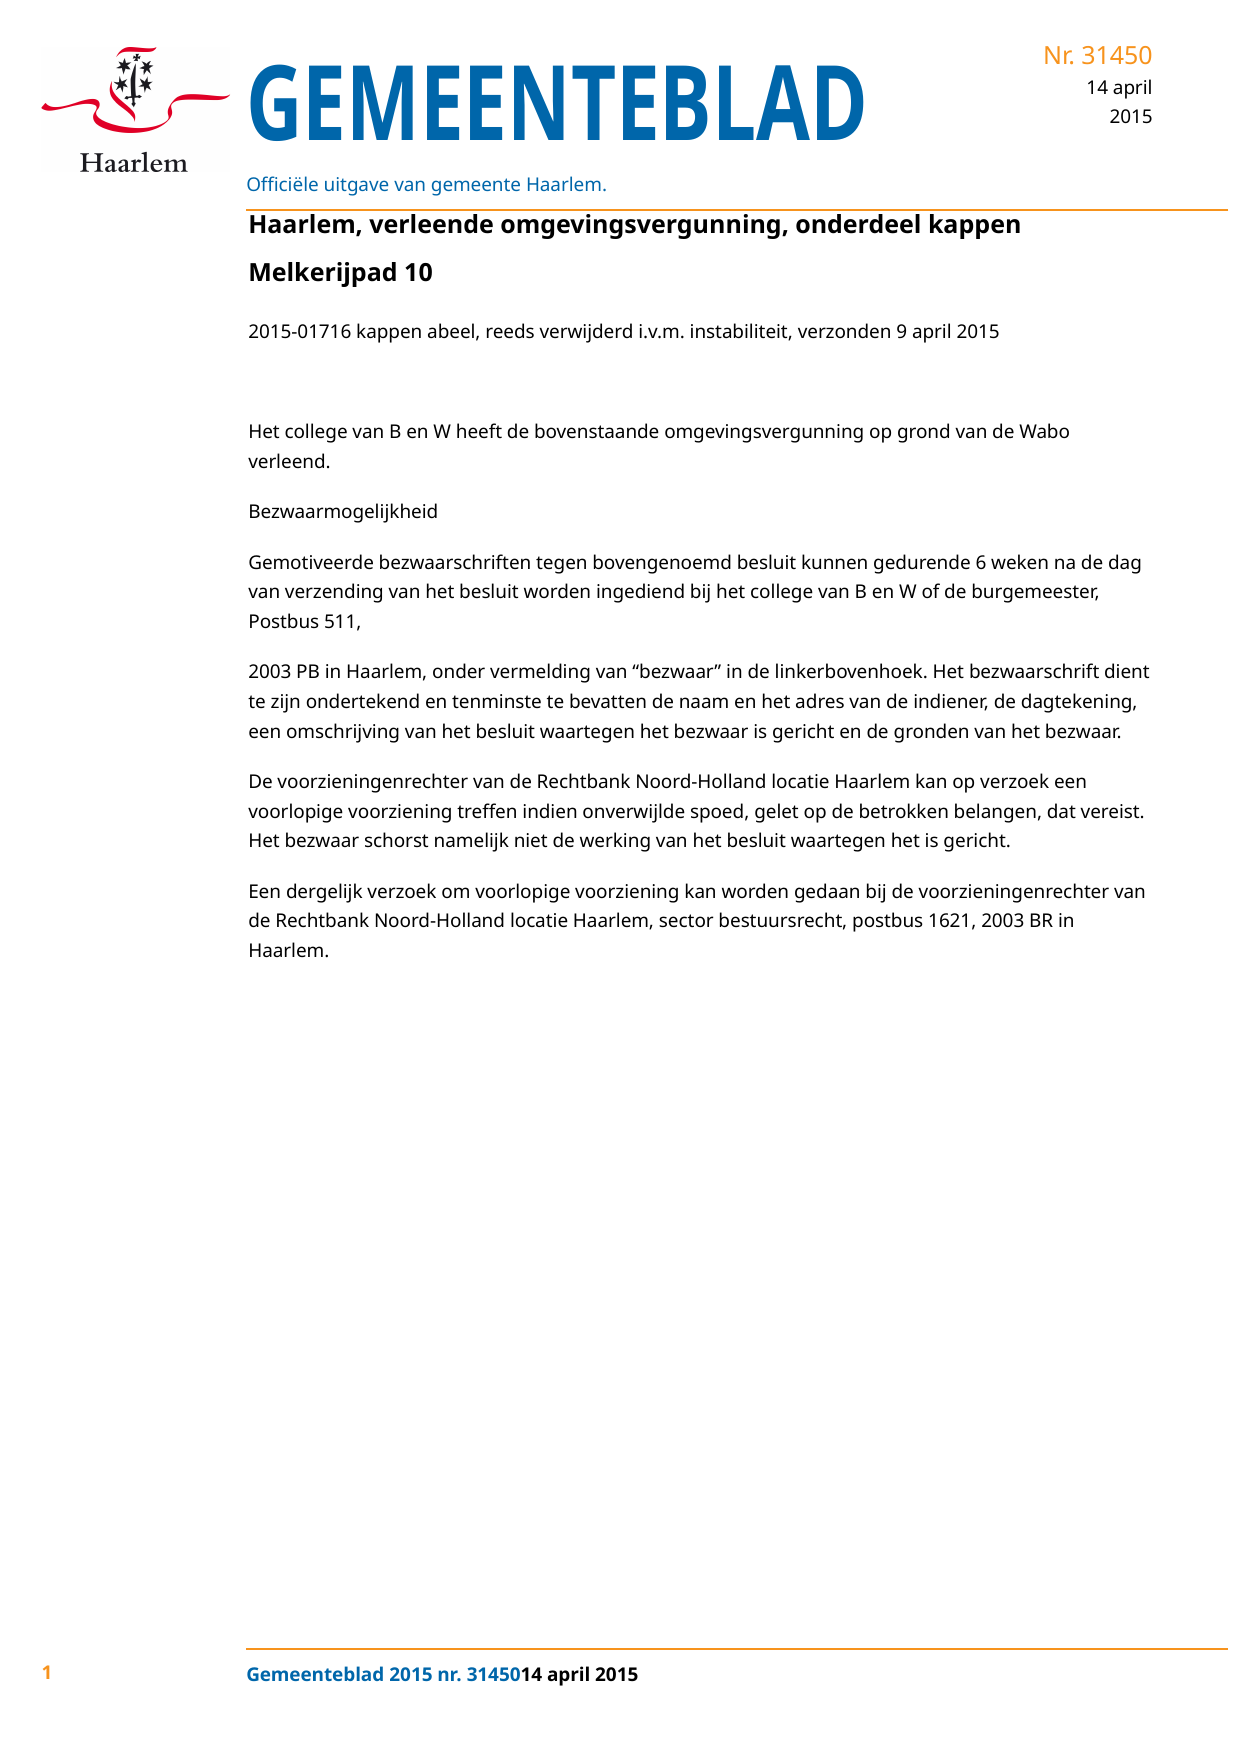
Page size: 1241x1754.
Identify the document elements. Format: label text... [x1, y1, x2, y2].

text Bezwaarmogelijkheid [248, 499, 1152, 524]
text Haarlem, verleende omgevingsvergunning, onderdeel kappen Melkerijpad 10 [248, 211, 1152, 288]
text Het college van B en W heeft de bovenstaande omgevingsvergunning op grond van de Wabo verleend. [248, 419, 1152, 474]
text De voorzieningenrechter van de Rechtbank Noord-Holland locatie Haarlem kan op verzoek een voorlopige voorziening treffen indien onverwijlde spoed, gelet op de betrokken belangen, dat vereist. Het bezwaar schorst namelijk niet de werking van het besluit waartegen het is gericht. [248, 768, 1152, 853]
text 2015-01716 kappen abeel, reeds verwijderd i.v.m. instabiliteit, verzonden 9 april 2015 [248, 318, 1152, 344]
text Een dergelijk verzoek om voorlopige voorziening kan worden gedaan bij de voorzieningenrechter van de Rechtbank Noord-Holland locatie Haarlem, sector bestuursrecht, postbus 1621, 2003 BR in Haarlem. [248, 878, 1152, 963]
text Gemotiveerde bezwaarschriften tegen bovengenoemd besluit kunnen gedurende 6 weken na de dag van verzending van het besluit worden ingediend bij het college van B en W of de burgemeester, Postbus 511, [248, 549, 1152, 634]
text 2003 PB in Haarlem, onder vermelding van “bezwaar” in de linkerbovenhoek. Het bezwaarschrift dient te zijn ondertekend en tenminste te bevatten de naam en het adres van de indiener, de dagtekening, een omschrijving van het besluit waartegen het bezwaar is gericht en de gronden van het bezwaar. [248, 659, 1152, 744]
picture [41, 47, 231, 172]
